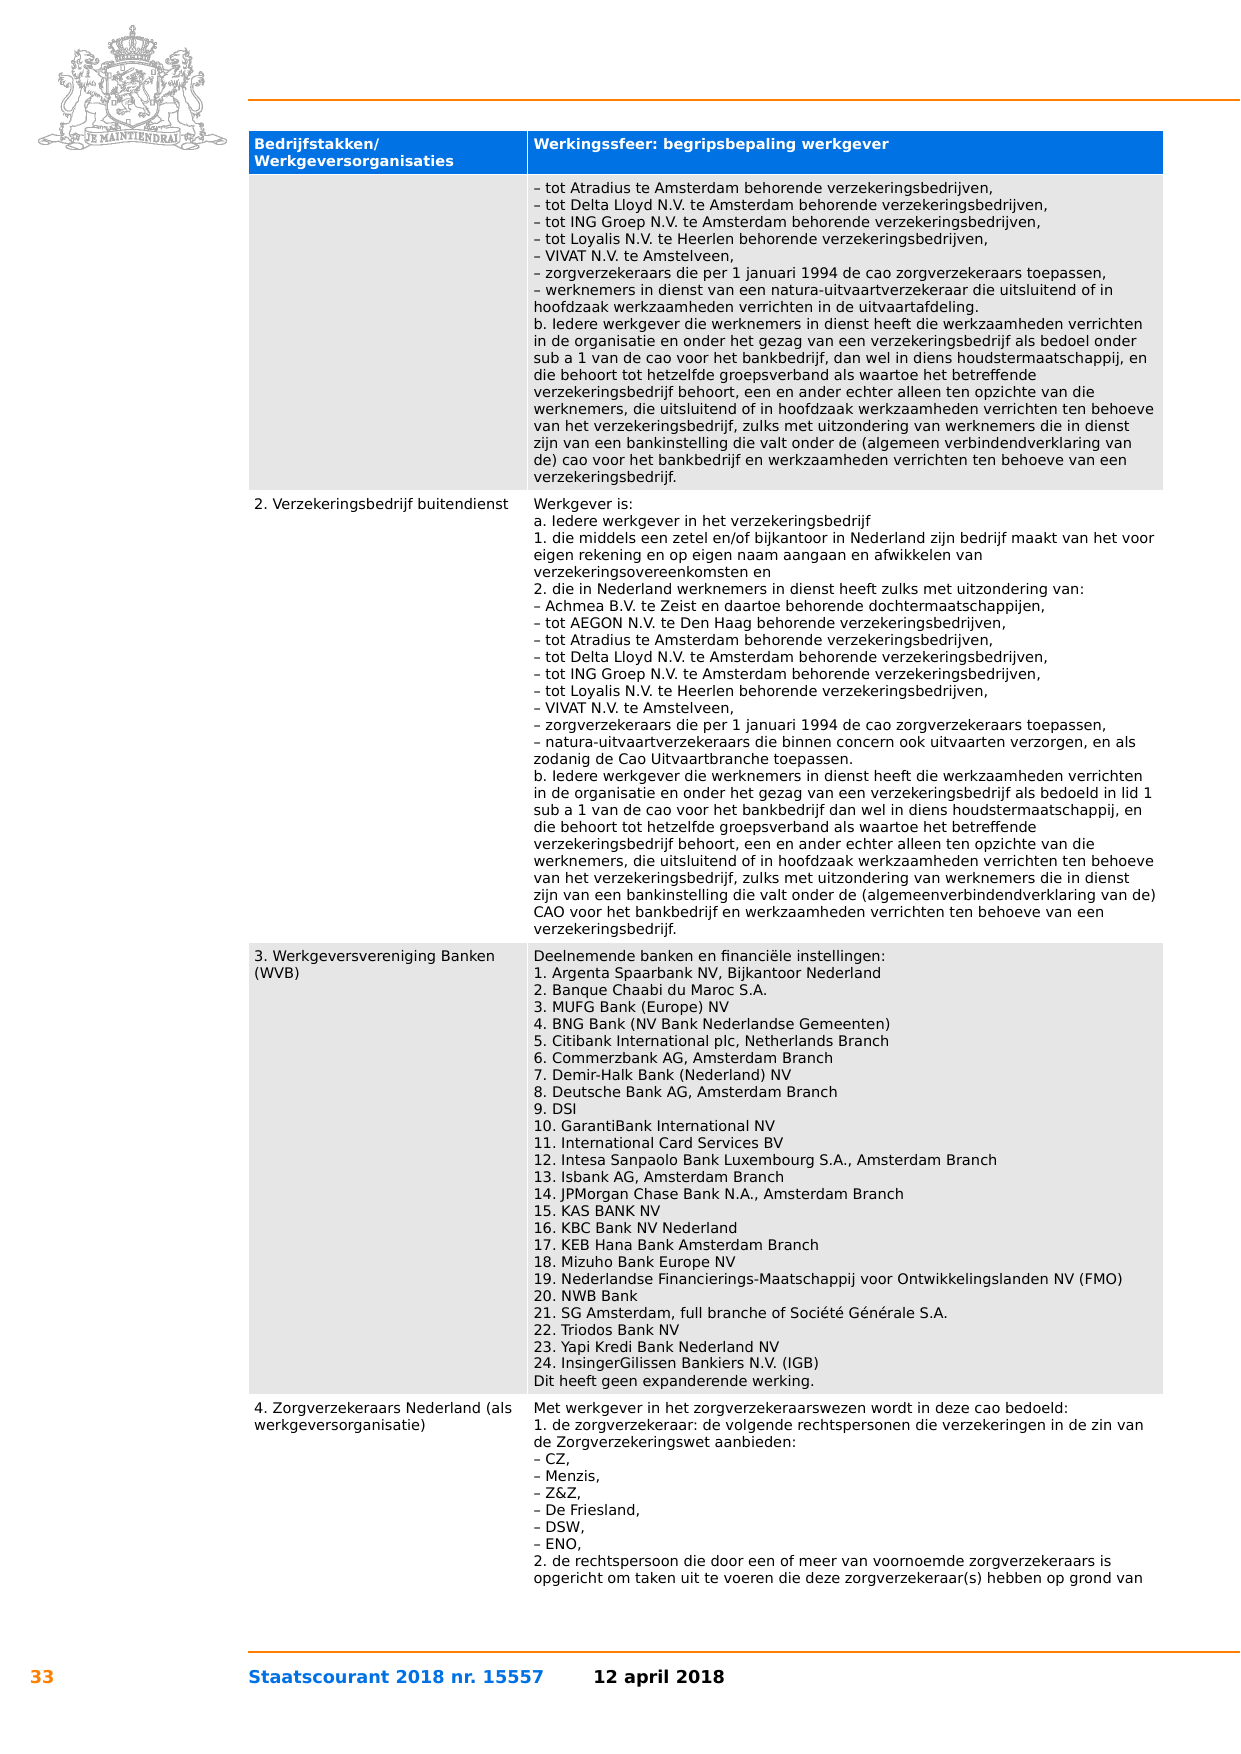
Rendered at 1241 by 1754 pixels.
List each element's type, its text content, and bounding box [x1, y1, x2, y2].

table_cell – tot Atradius te Amsterdam behorende verzekeringsbedrijven, – tot Delta Lloyd N.V. te Amsterdam behorende verzekeringsbedrijven, – tot ING Groep N.V. te Amsterdam behorende verzekeringsbedrijven, – tot Loyalis N.V. te Heerlen behorende verzekeringsbedrijven, – VIVAT N.V. te Amstelveen, – zorgverzekeraars die per 1 januari 1994 de cao zorgverzekeraars toepassen, – werknemers in dienst van een natura-uitvaartverzekeraar die uitsluitend of in hoofdzaak werkzaamheden verrichten in de uitvaartafdeling. b. Iedere werkgever die werknemers in dienst heeft die werkzaamheden verrichten in de organisatie en onder het gezag van een verzekeringsbedrijf als bedoel onder sub a 1 van de cao voor het bankbedrijf, dan wel in diens houdstermaatschappij, en die behoort tot hetzelfde groepsverband als waartoe het betreffende verzekeringsbedrijf behoort, een en ander echter alleen ten opzichte van die werknemers, die uitsluitend of in hoofdzaak werkzaamheden verrichten ten behoeve van het verzekeringsbedrijf, zulks met uitzondering van werknemers die in dienst zijn van een bankinstelling die valt onder de (algemeen verbindendverklaring van de) cao voor het bankbedrijf en werkzaamheden verrichten ten behoeve van een verzekeringsbedrijf. [528, 175, 1163, 490]
table_cell 2. Verzekeringsbedrijf buitendienst [249, 491, 527, 942]
table_header Bedrijfstakken/Werkgeversorganisaties [249, 131, 527, 174]
table_cell Deelnemende banken en financiële instellingen: 1. Argenta Spaarbank NV, Bijkantoor Nederland 2. Banque Chaabi du Maroc S.A. 3. MUFG Bank (Europe) NV 4. BNG Bank (NV Bank Nederlandse Gemeenten) 5. Citibank International plc, Netherlands Branch 6. Commerzbank AG, Amsterdam Branch 7. Demir-Halk Bank (Nederland) NV 8. Deutsche Bank AG, Amsterdam Branch 9. DSI 10. GarantiBank International NV 11. International Card Services BV 12. Intesa Sanpaolo Bank Luxembourg S.A., Amsterdam Branch 13. Isbank AG, Amsterdam Branch 14. JPMorgan Chase Bank N.A., Amsterdam Branch 15. KAS BANK NV 16. KBC Bank NV Nederland 17. KEB Hana Bank Amsterdam Branch 18. Mizuho Bank Europe NV 19. Nederlandse Financierings-Maatschappij voor Ontwikkelingslanden NV (FMO) 20. NWB Bank 21. SG Amsterdam, full branche of Société Générale S.A. 22. Triodos Bank NV 23. Yapi Kredi Bank Nederland NV 24. InsingerGilissen Bankiers N.V. (IGB) Dit heeft geen expanderende werking. [528, 943, 1163, 1394]
picture [38, 25, 227, 150]
table_cell 4. Zorgverzekeraars Nederland (als werkgeversorganisatie) [249, 1395, 527, 1591]
table_cell Met werkgever in het zorgverzekeraarswezen wordt in deze cao bedoeld: 1. de zorgverzekeraar: de volgende rechtspersonen die verzekeringen in de zin van de Zorgverzekeringswet aanbieden: – CZ, – Menzis, – Z&Z, – De Friesland, – DSW, – ENO, 2. de rechtspersoon die door een of meer van voornoemde zorgverzekeraars is opgericht om taken uit te voeren die deze zorgverzekeraar(s) hebben op grond van [528, 1395, 1163, 1591]
table_cell 3. Werkgeversvereniging Banken (WVB) [249, 943, 527, 1394]
table_cell Werkgever is: a. Iedere werkgever in het verzekeringsbedrijf 1. die middels een zetel en/of bijkantoor in Nederland zijn bedrijf maakt van het voor eigen rekening en op eigen naam aangaan en afwikkelen van verzekeringsovereenkomsten en 2. die in Nederland werknemers in dienst heeft zulks met uitzondering van: – Achmea B.V. te Zeist en daartoe behorende dochtermaatschappijen, – tot AEGON N.V. te Den Haag behorende verzekeringsbedrijven, – tot Atradius te Amsterdam behorende verzekeringsbedrijven, – tot Delta Lloyd N.V. te Amsterdam behorende verzekeringsbedrijven, – tot ING Groep N.V. te Amsterdam behorende verzekeringsbedrijven, – tot Loyalis N.V. te Heerlen behorende verzekeringsbedrijven, – VIVAT N.V. te Amstelveen, – zorgverzekeraars die per 1 januari 1994 de cao zorgverzekeraars toepassen, – natura-uitvaartverzekeraars die binnen concern ook uitvaarten verzorgen, en als zodanig de Cao Uitvaartbranche toepassen. b. Iedere werkgever die werknemers in dienst heeft die werkzaamheden verrichten in de organisatie en onder het gezag van een verzekeringsbedrijf als bedoeld in lid 1 sub a 1 van de cao voor het bankbedrijf dan wel in diens houdstermaatschappij, en die behoort tot hetzelfde groepsverband als waartoe het betreffende verzekeringsbedrijf behoort, een en ander echter alleen ten opzichte van die werknemers, die uitsluitend of in hoofdzaak werkzaamheden verrichten ten behoeve van het verzekeringsbedrijf, zulks met uitzondering van werknemers die in dienst zijn van een bankinstelling die valt onder de (algemeenverbindendverklaring van de) CAO voor het bankbedrijf en werkzaamheden verrichten ten behoeve van een verzekeringsbedrijf. [528, 491, 1163, 942]
table_header Werkingssfeer: begripsbepaling werkgever [528, 131, 1163, 174]
table_cell [249, 175, 527, 490]
